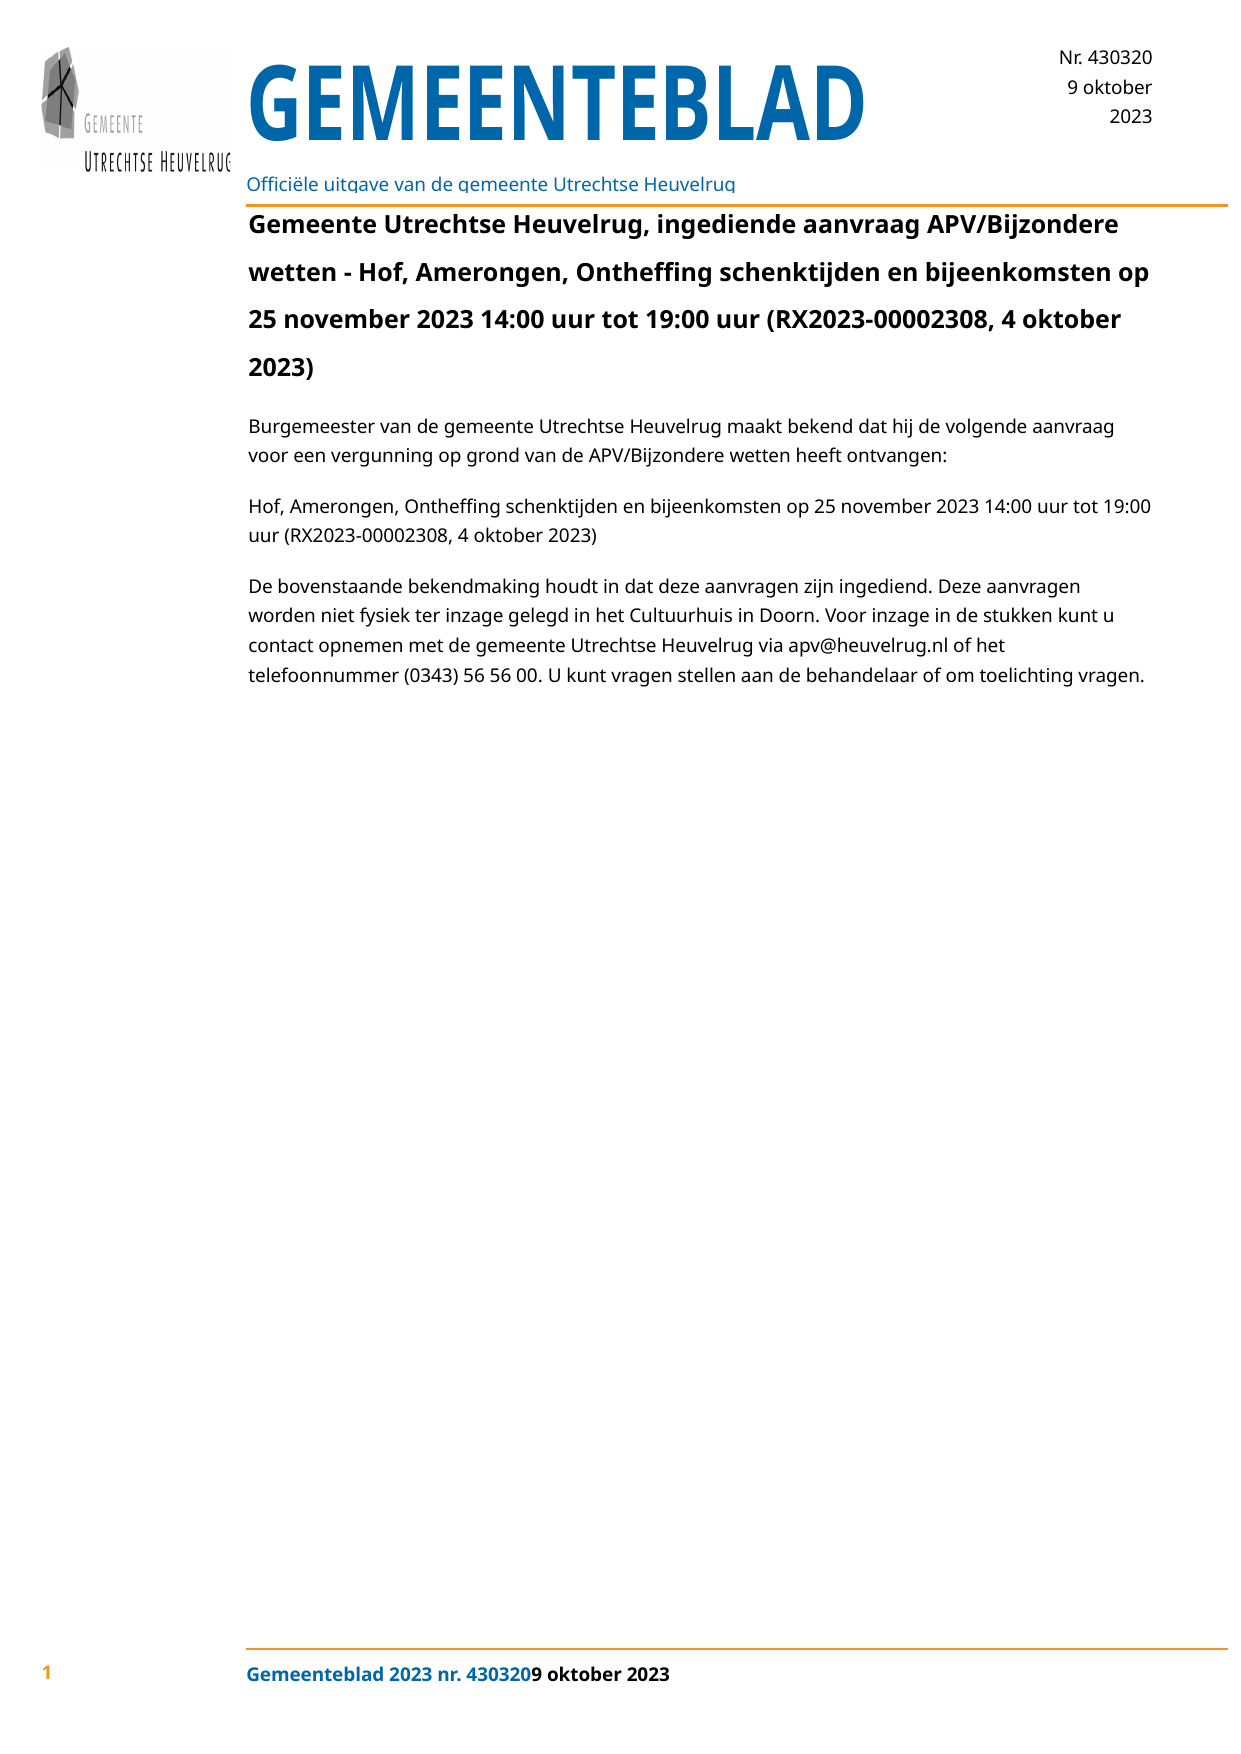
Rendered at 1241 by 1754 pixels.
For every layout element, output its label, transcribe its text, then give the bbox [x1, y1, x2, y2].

picture [41, 47, 231, 172]
text De bovenstaande bekendmaking houdt in dat deze aanvragen zijn ingediend. Deze aanvragen worden niet fysiek ter inzage gelegd in het Cultuurhuis in Doorn. Voor inzage in de stukken kunt u contact opnemen met de gemeente Utrechtse Heuvelrug via apv@heuvelrug.nl of het telefoonnummer (0343) 56 56 00. U kunt vragen stellen aan de behandelaar of om toelichting vragen. [248, 573, 1152, 688]
text Hof, Amerongen, Ontheffing schenktijden en bijeenkomsten op 25 november 2023 14:00 uur tot 19:00 uur (RX2023-00002308, 4 oktober 2023) [248, 493, 1152, 548]
text Burgemeester van de gemeente Utrechtse Heuvelrug maakt bekend dat hij de volgende aanvraag voor een vergunning op grond van de APV/Bijzondere wetten heeft ontvangen: [248, 413, 1152, 468]
text Gemeente Utrechtse Heuvelrug, ingediende aanvraag APV/Bijzondere wetten - Hof, Amerongen, Ontheffing schenktijden en bijeenkomsten op 25 november 2023 14:00 uur tot 19:00 uur (RX2023-00002308, 4 oktober 2023) [248, 207, 1152, 384]
